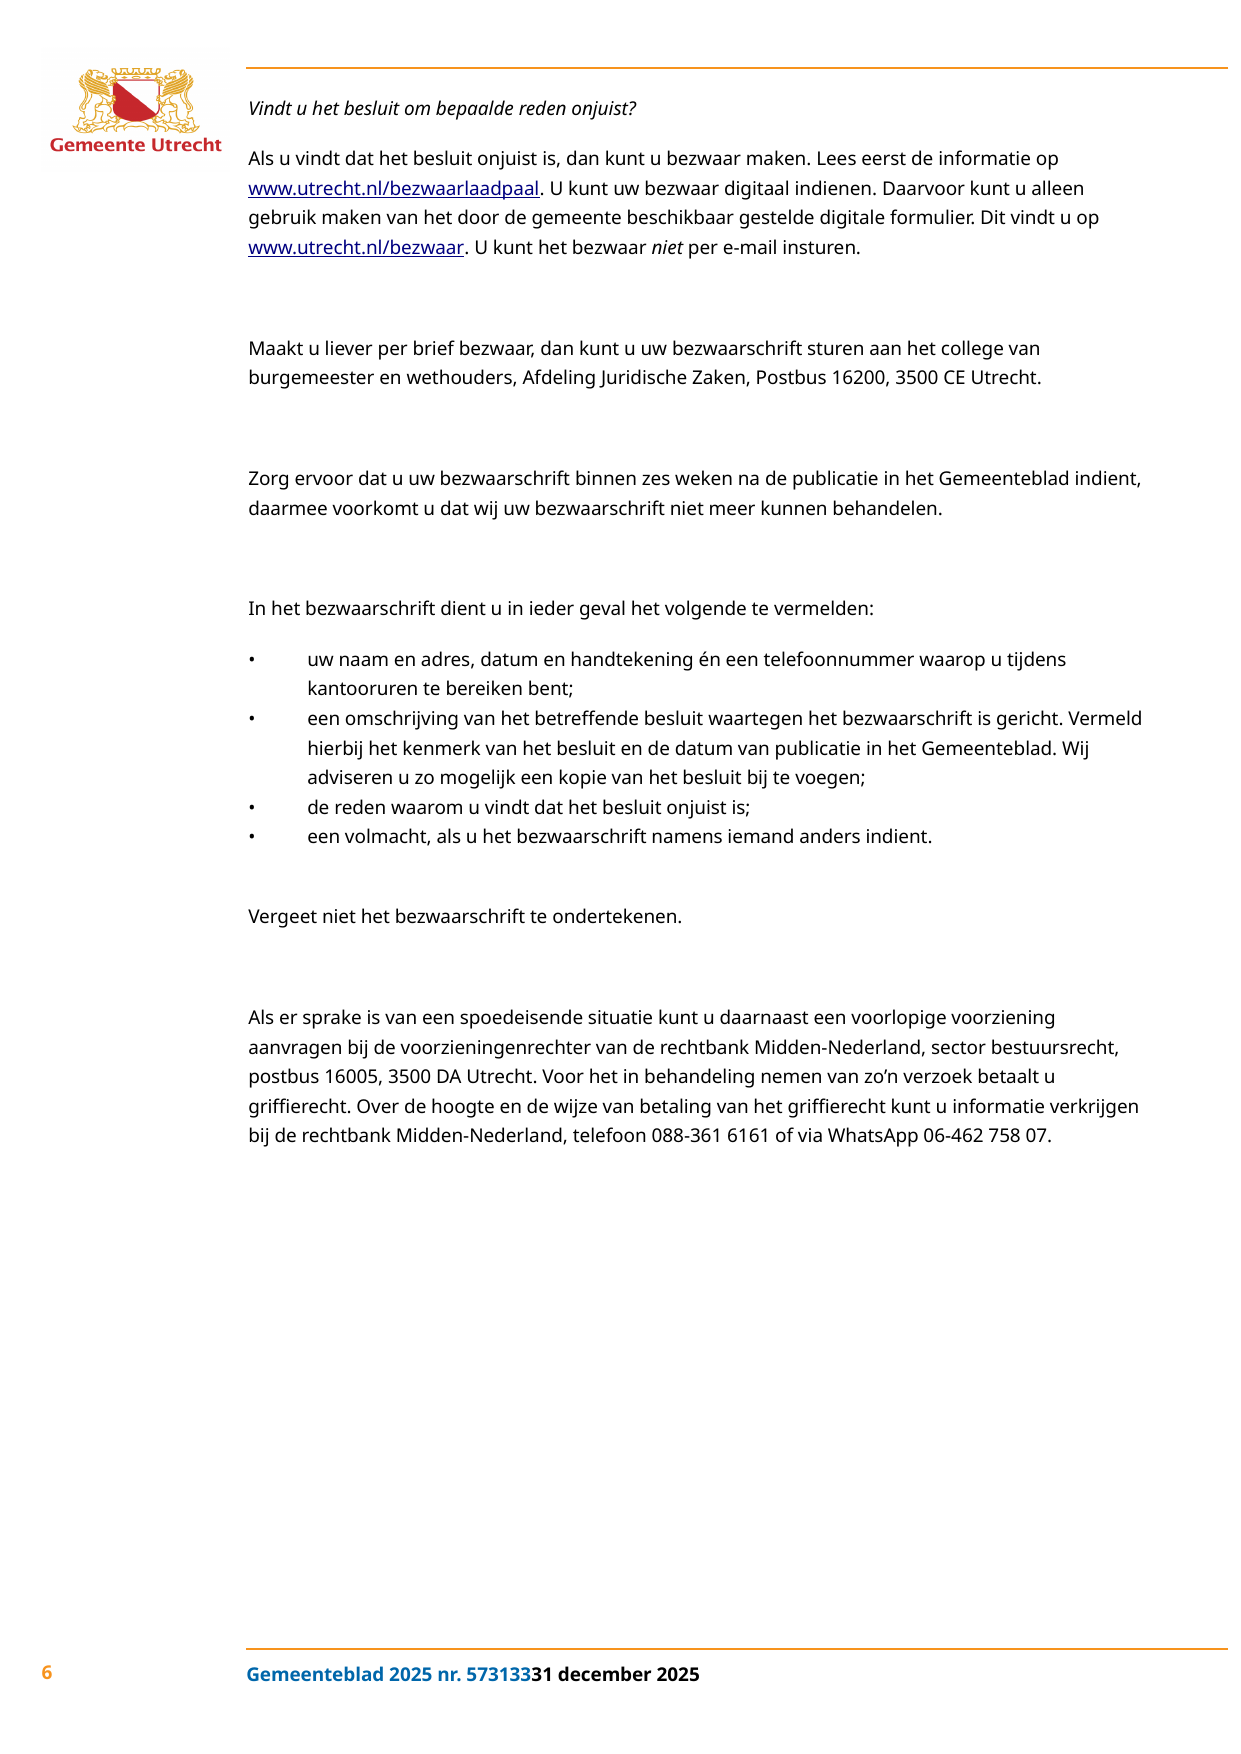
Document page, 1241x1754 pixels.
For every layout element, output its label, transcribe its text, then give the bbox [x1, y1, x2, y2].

picture [41, 47, 231, 172]
list uw naam en adres, datum en handtekening én een telefoonnummer waarop u tijdens kantooruren te bereiken bent; [248, 646, 1152, 701]
text Zorg ervoor dat u uw bezwaarschrift binnen zes weken na de publicatie in het Gemeenteblad indient, daarmee voorkomt u dat wij uw bezwaarschrift niet meer kunnen behandelen. [248, 465, 1152, 521]
text Vindt u het besluit om bepaalde reden onjuist? [248, 95, 1152, 121]
text Als er sprake is van een spoedeisende situatie kunt u daarnaast een voorlopige voorziening aanvragen bij de voorzieningenrechter van de rechtbank Midden-Nederland, sector bestuursrecht, postbus 16005, 3500 DA Utrecht. Voor het in behandeling nemen van zo’n verzoek betaalt u griffierecht. Over de hoogte en de wijze van betaling van het griffierecht kunt u informatie verkrijgen bij de rechtbank Midden-Nederland, telefoon 088-361 6161 of via WhatsApp 06-462 758 07. [248, 1004, 1152, 1148]
text Als u vindt dat het besluit onjuist is, dan kunt u bezwaar maken. Lees eerst de informatie op www.utrecht.nl/bezwaarlaadpaal. U kunt uw bezwaar digitaal indienen. Daarvoor kunt u alleen gebruik maken van het door de gemeente beschikbaar gestelde digitale formulier. Dit vindt u op www.utrecht.nl/bezwaar. U kunt het bezwaar niet per e-mail insturen. [248, 145, 1152, 260]
list een volmacht, als u het bezwaarschrift namens iemand anders indient. [248, 823, 1152, 849]
text Maakt u liever per brief bezwaar, dan kunt u uw bezwaarschrift sturen aan het college van burgemeester en wethouders, Afdeling Juridische Zaken, Postbus 16200, 3500 CE Utrecht. [248, 335, 1152, 390]
text Vergeet niet het bezwaarschrift te ondertekenen. [248, 903, 1152, 929]
text In het bezwaarschrift dient u in ieder geval het volgende te vermelden: [248, 596, 1152, 621]
list een omschrijving van het betreffende besluit waartegen het bezwaarschrift is gericht. Vermeld hierbij het kenmerk van het besluit en de datum van publicatie in het Gemeenteblad. Wij adviseren u zo mogelijk een kopie van het besluit bij te voegen; [248, 705, 1152, 790]
list de reden waarom u vindt dat het besluit onjuist is; [248, 794, 1152, 820]
